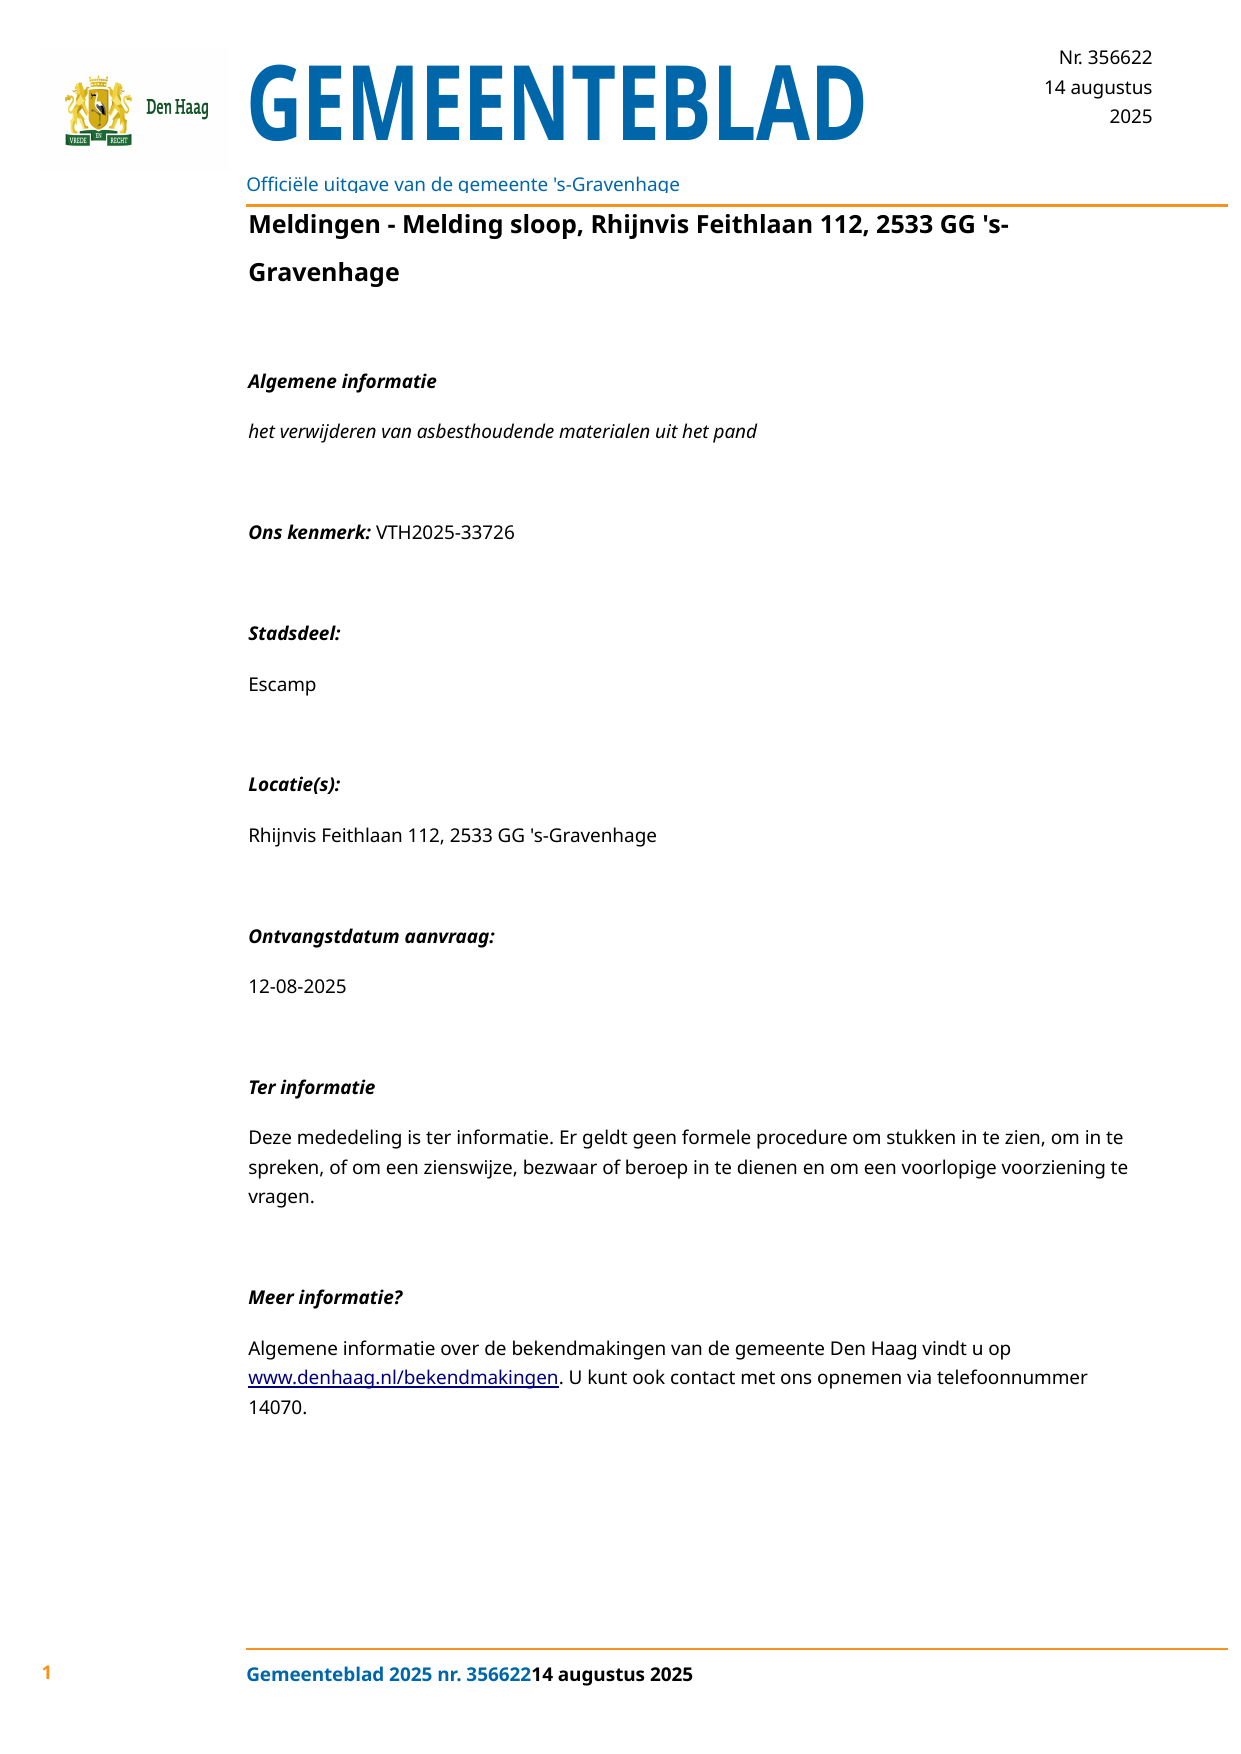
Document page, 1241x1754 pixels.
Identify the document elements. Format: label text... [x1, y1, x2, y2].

text Stadsdeel: [248, 620, 1152, 646]
picture [41, 47, 231, 172]
text Ontvangstdatum aanvraag: [248, 923, 1152, 949]
text Escamp [248, 671, 1152, 697]
text Meer informatie? [248, 1284, 1152, 1310]
text 12-08-2025 [248, 973, 1152, 999]
text Deze mededeling is ter informatie. Er geldt geen formele procedure om stukken in te zien, om in te spreken, of om een zienswijze, bezwaar of beroep in te dienen en om een voorlopige voorziening te vragen. [248, 1124, 1152, 1209]
text Rhijnvis Feithlaan 112, 2533 GG 's-Gravenhage [248, 822, 1152, 848]
text Algemene informatie over de bekendmakingen van de gemeente Den Haag vindt u op www.denhaag.nl/bekendmakingen. U kunt ook contact met ons opnemen via telefoonnummer 14070. [248, 1335, 1152, 1420]
text Locatie(s): [248, 772, 1152, 797]
text Meldingen - Melding sloop, Rhijnvis Feithlaan 112, 2533 GG 's-Gravenhage [248, 207, 1152, 288]
text Algemene informatie [248, 368, 1152, 394]
text Ons kenmerk: VTH2025-33726 [248, 519, 1152, 545]
text het verwijderen van asbesthoudende materialen uit het pand [248, 419, 1152, 444]
text Ter informatie [248, 1074, 1152, 1100]
